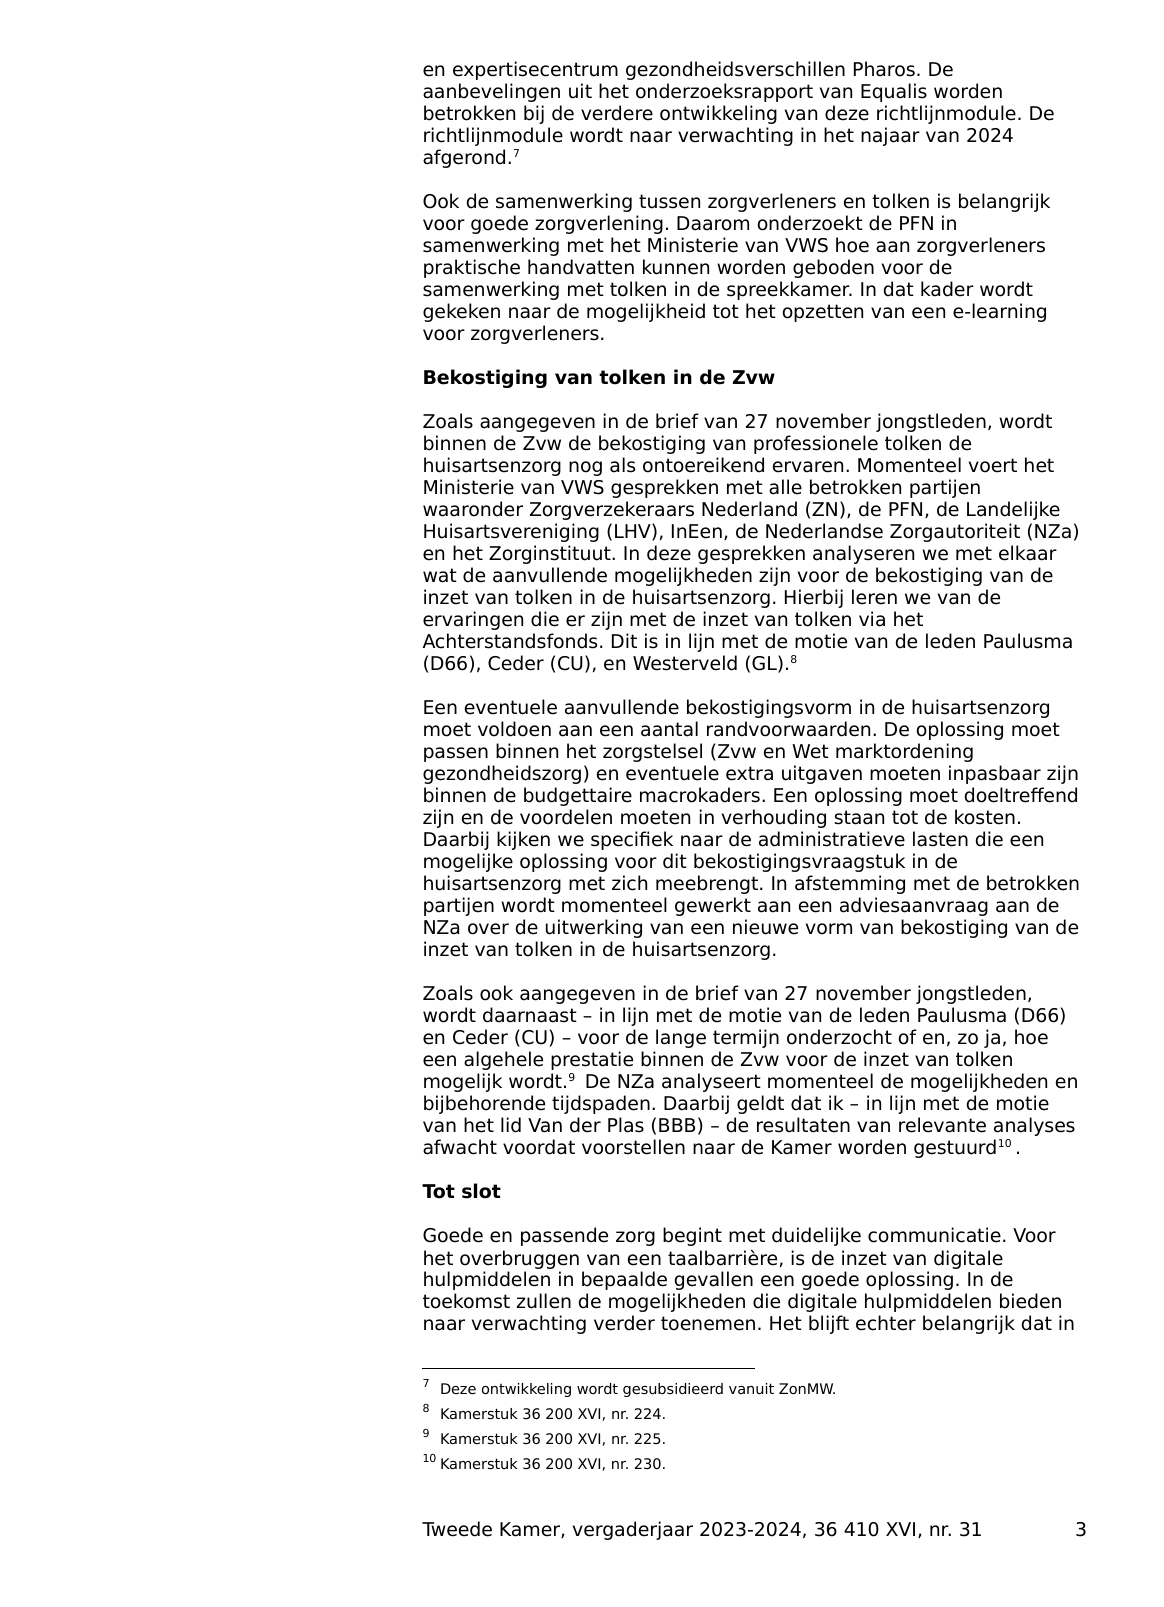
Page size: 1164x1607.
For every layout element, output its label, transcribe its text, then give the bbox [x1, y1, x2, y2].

text Goede en passende zorg begint met duidelijke communicatie. Voor het overbruggen van een taalbarrière, is de inzet van digitale hulpmiddelen in bepaalde gevallen een goede oplossing. In de toekomst zullen de mogelijkheden die digitale hulpmiddelen bieden naar verwachting verder toenemen. Het blijft echter belangrijk dat in [422, 1225, 1087, 1335]
text Kamerstuk 36 200 XVI, nr. 230. [422, 1452, 1087, 1474]
text Kamerstuk 36 200 XVI, nr. 225. [422, 1427, 1087, 1449]
subtitle Tot slot [422, 1181, 1087, 1203]
text Ook de samenwerking tussen zorgverleners en tolken is belangrijk voor goede zorgverlening. Daarom onderzoekt de PFN in samenwerking met het Ministerie van VWS hoe aan zorgverleners praktische handvatten kunnen worden geboden voor de samenwerking met tolken in de spreekkamer. In dat kader wordt gekeken naar de mogelijkheid tot het opzetten van een e-learning voor zorgverleners. [422, 191, 1087, 345]
text Deze ontwikkeling wordt gesubsidieerd vanuit ZonMW. [422, 1377, 1087, 1399]
text Zoals ook aangegeven in de brief van 27 november jongstleden, wordt daarnaast – in lijn met de motie van de leden Paulusma (D66) en Ceder (CU) – voor de lange termijn onderzocht of en, zo ja, hoe een algehele prestatie binnen de Zvw voor de inzet van tolken mogelijk wordt. De NZa analyseert momenteel de mogelijkheden en bijbehorende tijdspaden. Daarbij geldt dat ik – in lijn met de motie van het lid Van der Plas (BBB) – de resultaten van relevante analyses afwacht voordat voorstellen naar de Kamer worden gestuurd. [422, 983, 1087, 1159]
text en expertisecentrum gezondheidsverschillen Pharos. De aanbevelingen uit het onderzoeksrapport van Equalis worden betrokken bij de verdere ontwikkeling van deze richtlijnmodule. De richtlijnmodule wordt naar verwachting in het najaar van 2024 afgerond. [422, 59, 1087, 169]
subtitle Bekostiging van tolken in de Zvw [422, 367, 1087, 389]
text Een eventuele aanvullende bekostigingsvorm in de huisartsenzorg moet voldoen aan een aantal randvoorwaarden. De oplossing moet passen binnen het zorgstelsel (Zvw en Wet marktordening gezondheidszorg) en eventuele extra uitgaven moeten inpasbaar zijn binnen de budgettaire macrokaders. Een oplossing moet doeltreffend zijn en de voordelen moeten in verhouding staan tot de kosten. Daarbij kijken we specifiek naar de administratieve lasten die een mogelijke oplossing voor dit bekostigingsvraagstuk in de huisartsenzorg met zich meebrengt. In afstemming met de betrokken partijen wordt momenteel gewerkt aan een adviesaanvraag aan de NZa over de uitwerking van een nieuwe vorm van bekostiging van de inzet van tolken in de huisartsenzorg. [422, 697, 1087, 961]
text Zoals aangegeven in de brief van 27 november jongstleden, wordt binnen de Zvw de bekostiging van professionele tolken de huisartsenzorg nog als ontoereikend ervaren. Momenteel voert het Ministerie van VWS gesprekken met alle betrokken partijen waaronder Zorgverzekeraars Nederland (ZN), de PFN, de Landelijke Huisartsvereniging (LHV), InEen, de Nederlandse Zorgautoriteit (NZa) en het Zorginstituut. In deze gesprekken analyseren we met elkaar wat de aanvullende mogelijkheden zijn voor de bekostiging van de inzet van tolken in de huisartsenzorg. Hierbij leren we van de ervaringen die er zijn met de inzet van tolken via het Achterstandsfonds. Dit is in lijn met de motie van de leden Paulusma (D66), Ceder (CU), en Westerveld (GL). [422, 411, 1087, 675]
text Kamerstuk 36 200 XVI, nr. 224. [422, 1402, 1087, 1424]
